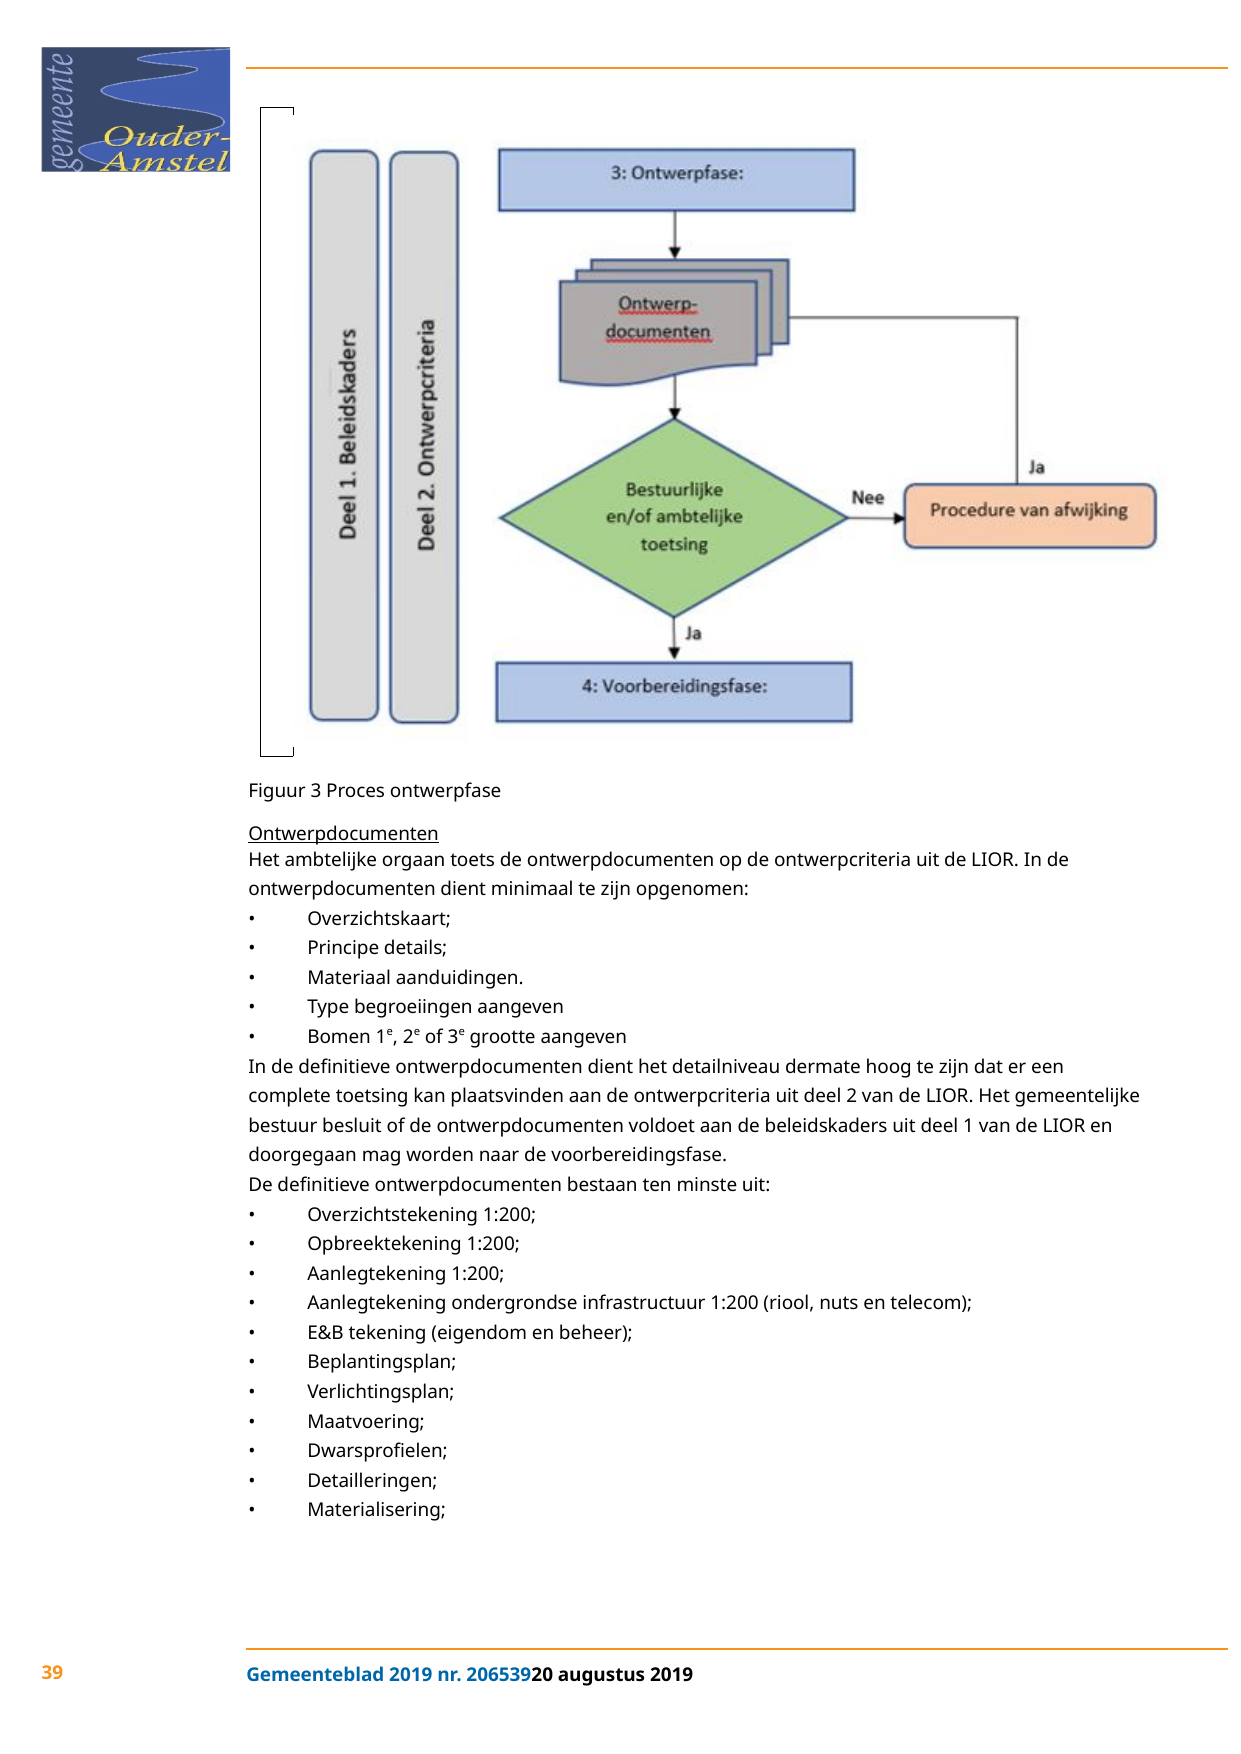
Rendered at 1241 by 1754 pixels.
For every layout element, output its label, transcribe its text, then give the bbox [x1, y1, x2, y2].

list Beplantingsplan; [248, 1349, 1152, 1374]
list Overzichtskaart; [248, 905, 1152, 931]
list Detailleringen; [248, 1467, 1152, 1493]
list Aanlegtekening 1:200; [248, 1260, 1152, 1286]
list Aanlegtekening ondergrondse infrastructuur 1:200 (riool, nuts en telecom); [248, 1289, 1152, 1315]
text De definitieve ontwerpdocumenten bestaan ten minste uit: [248, 1171, 1152, 1197]
picture [41, 47, 231, 172]
list Maatvoering; [248, 1408, 1152, 1434]
list Bomen 1e, 2e of 3e grootte aangeven [248, 1023, 1152, 1049]
list Materiaal aanduidingen. [248, 964, 1152, 990]
text Ontwerpdocumenten [248, 820, 1152, 846]
picture [268, 115, 1173, 747]
list Verlichtingsplan; [248, 1378, 1152, 1404]
list Opbreektekening 1:200; [248, 1230, 1152, 1256]
list Dwarsprofielen; [248, 1437, 1152, 1463]
list Overzichtstekening 1:200; [248, 1201, 1152, 1227]
text Het ambtelijke orgaan toets de ontwerpdocumenten op de ontwerpcriteria uit de LIOR. In de ontwerpdocumenten dient minimaal te zijn opgenomen: [248, 846, 1152, 901]
list Type begroeiingen aangeven [248, 994, 1152, 1019]
list Principe details; [248, 934, 1152, 960]
text Figuur 3 Proces ontwerpfase [248, 777, 1152, 803]
list Materialisering; [248, 1497, 1152, 1522]
text In de definitieve ontwerpdocumenten dient het detailniveau dermate hoog te zijn dat er een complete toetsing kan plaatsvinden aan de ontwerpcriteria uit deel 2 van de LIOR. Het gemeentelijke bestuur besluit of de ontwerpdocumenten voldoet aan de beleidskaders uit deel 1 van de LIOR en doorgegaan mag worden naar de voorbereidingsfase. [248, 1053, 1152, 1167]
list E&B tekening (eigendom en beheer); [248, 1319, 1152, 1345]
